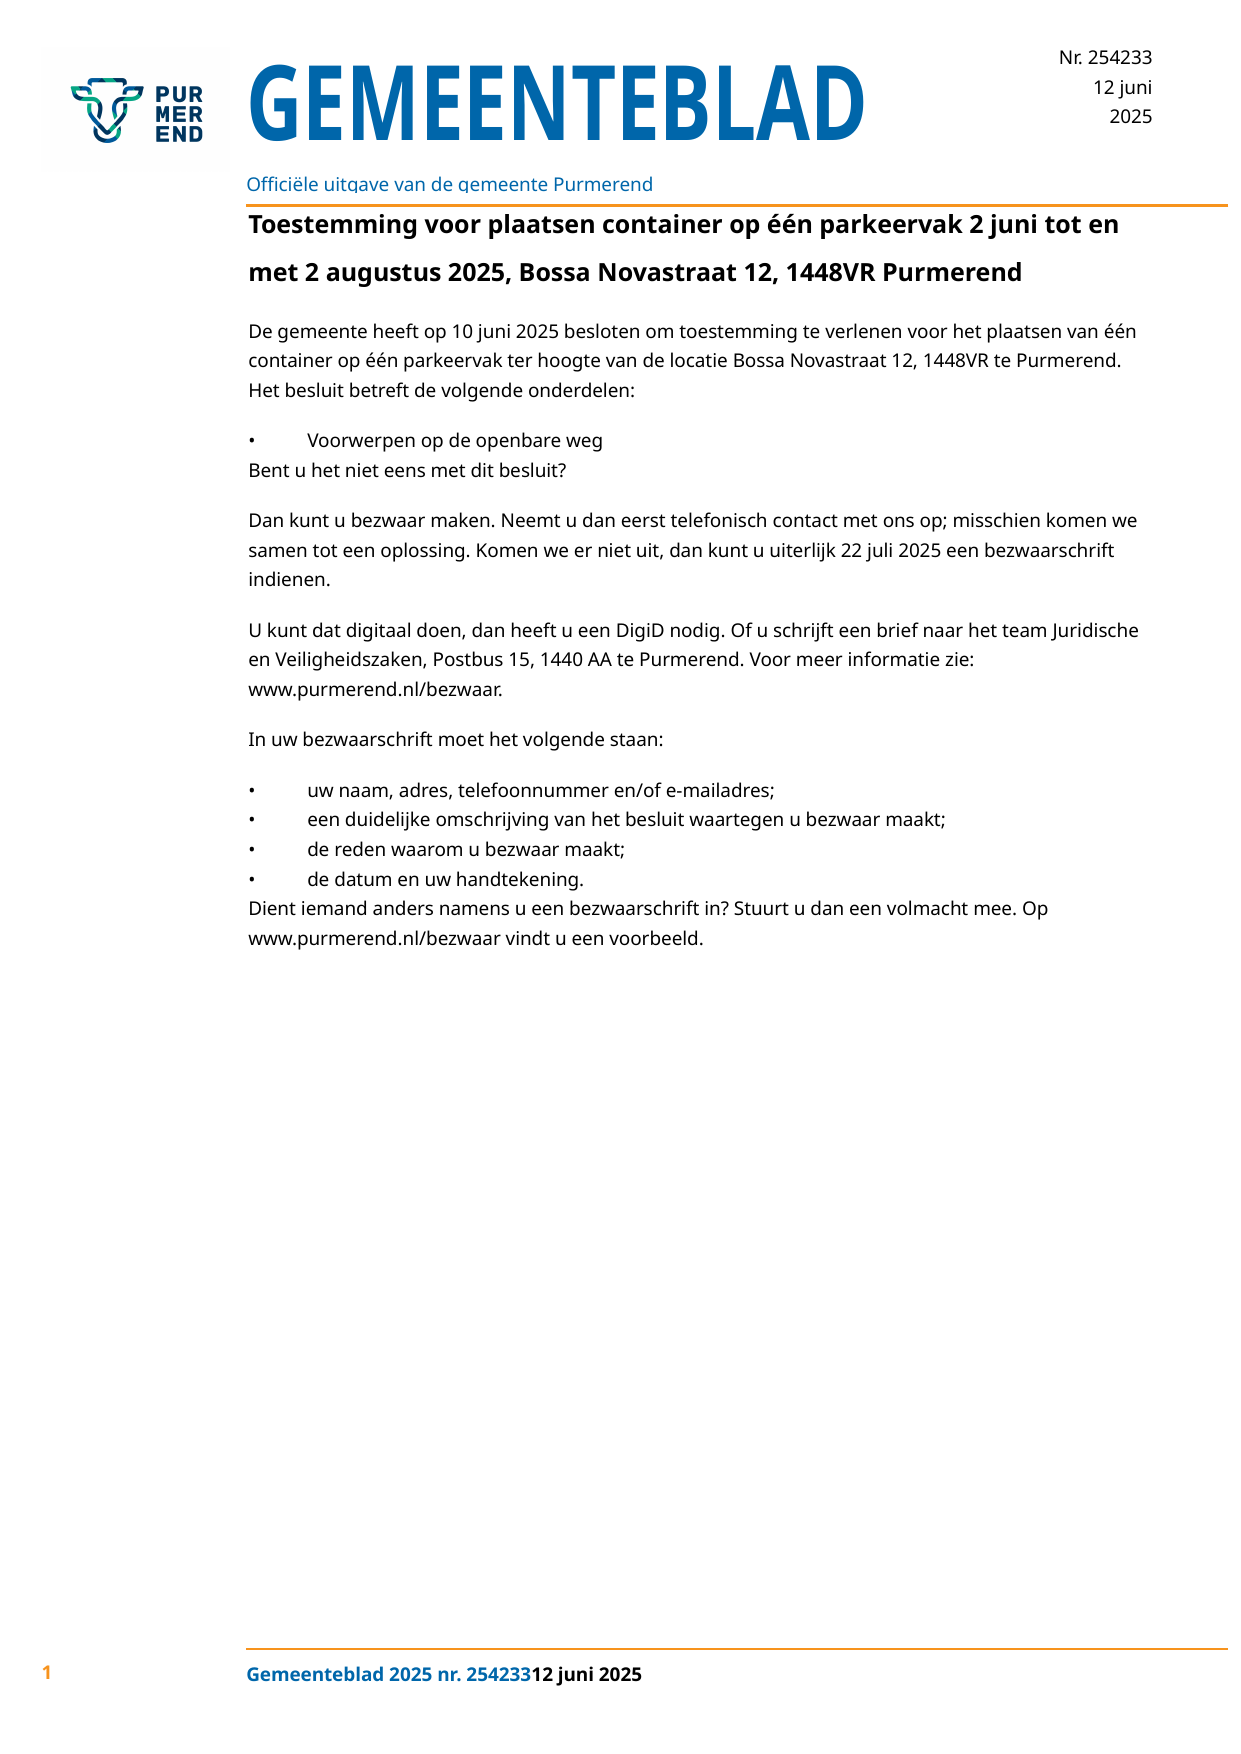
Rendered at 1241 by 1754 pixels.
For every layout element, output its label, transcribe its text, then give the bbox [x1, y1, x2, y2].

list uw naam, adres, telefoonnummer en/of e-mailadres; [248, 777, 1152, 803]
text U kunt dat digitaal doen, dan heeft u een DigiD nodig. Of u schrijft een brief naar het team Juridische en Veiligheidszaken, Postbus 15, 1440 AA te Purmerend. Voor meer informatie zie: www.purmerend.nl/bezwaar. [248, 617, 1152, 702]
list de reden waarom u bezwaar maakt; [248, 836, 1152, 862]
text Dan kunt u bezwaar maken. Neemt u dan eerst telefonisch contact met ons op; misschien komen we samen tot een oplossing. Komen we er niet uit, dan kunt u uiterlijk 22 juli 2025 een bezwaarschrift indienen. [248, 507, 1152, 592]
text Toestemming voor plaatsen container op één parkeervak 2 juni tot en met 2 augustus 2025, Bossa Novastraat 12, 1448VR Purmerend [248, 207, 1152, 288]
text Dient iemand anders namens u een bezwaarschrift in? Stuurt u dan een volmacht mee. Op www.purmerend.nl/bezwaar vindt u een voorbeeld. [248, 895, 1152, 951]
list de datum en uw handtekening. [248, 866, 1152, 892]
text De gemeente heeft op 10 juni 2025 besloten om toestemming te verlenen voor het plaatsen van één container op één parkeervak ter hoogte van de locatie Bossa Novastraat 12, 1448VR te Purmerend. Het besluit betreft de volgende onderdelen: [248, 318, 1152, 403]
list een duidelijke omschrijving van het besluit waartegen u bezwaar maakt; [248, 807, 1152, 832]
list Voorwerpen op de openbare weg [248, 427, 1152, 453]
picture [41, 47, 231, 172]
text Bent u het niet eens met dit besluit? [248, 457, 1152, 483]
text In uw bezwaarschrift moet het volgende staan: [248, 727, 1152, 752]
